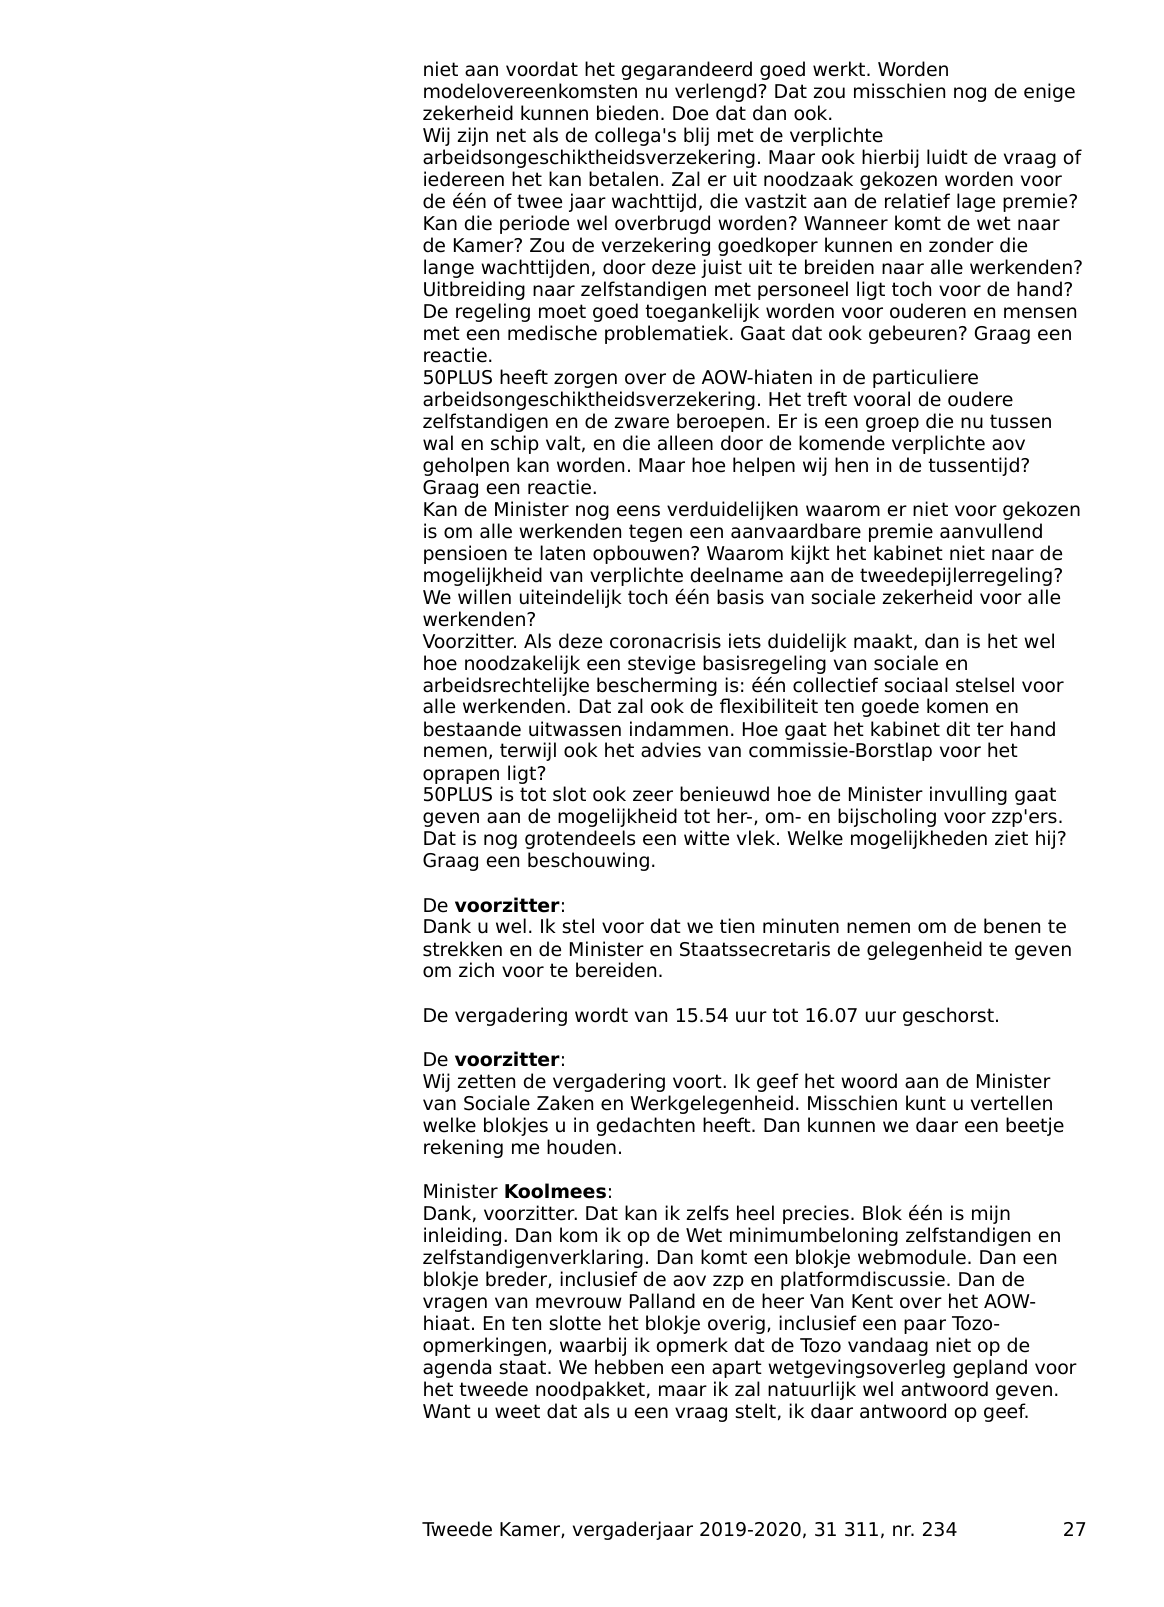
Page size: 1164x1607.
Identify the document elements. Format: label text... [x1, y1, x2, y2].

text Wij zijn net als de collega's blij met de verplichte arbeidsongeschiktheidsverzekering. Maar ook hierbij luidt de vraag of iedereen het kan betalen. Zal er uit noodzaak gekozen worden voor de één of twee jaar wachttijd, die vastzit aan de relatief lage premie? Kan die periode wel overbrugd worden? Wanneer komt de wet naar de Kamer? Zou de verzekering goedkoper kunnen en zonder die lange wachttijden, door deze juist uit te breiden naar alle werkenden? Uitbreiding naar zelfstandigen met personeel ligt toch voor de hand? De regeling moet goed toegankelijk worden voor ouderen en mensen met een medische problematiek. Gaat dat ook gebeuren? Graag een reactie. [422, 125, 1087, 367]
text Wij zetten de vergadering voort. Ik geef het woord aan de Minister van Sociale Zaken en Werkgelegenheid. Misschien kunt u vertellen welke blokjes u in gedachten heeft. Dan kunnen we daar een beetje rekening me houden. [422, 1071, 1087, 1159]
text Voorzitter. Als deze coronacrisis iets duidelijk maakt, dan is het wel hoe noodzakelijk een stevige basisregeling van sociale en arbeidsrechtelijke bescherming is: één collectief sociaal stelsel voor alle werkenden. Dat zal ook de flexibiliteit ten goede komen en bestaande uitwassen indammen. Hoe gaat het kabinet dit ter hand nemen, terwijl ook het advies van commissie-Borstlap voor het oprapen ligt? [422, 631, 1087, 784]
text De vergadering wordt van 15.54 uur tot 16.07 uur geschorst. [422, 1004, 1087, 1027]
text Dank, voorzitter. Dat kan ik zelfs heel precies. Blok één is mijn inleiding. Dan kom ik op de Wet minimumbeloning zelfstandigen en zelfstandigenverklaring. Dan komt een blokje webmodule. Dan een blokje breder, inclusief de aov zzp en platformdiscussie. Dan de vragen van mevrouw Palland en de heer Van Kent over het AOW-hiaat. En ten slotte het blokje overig, inclusief een paar Tozo-opmerkingen, waarbij ik opmerk dat de Tozo vandaag niet op de agenda staat. We hebben een apart wetgevingsoverleg gepland voor het tweede noodpakket, maar ik zal natuurlijk wel antwoord geven. Want u weet dat als u een vraag stelt, ik daar antwoord op geef. [422, 1203, 1087, 1423]
text Minister Koolmees: [422, 1181, 1087, 1203]
text niet aan voordat het gegarandeerd goed werkt. Worden modelovereenkomsten nu verlengd? Dat zou misschien nog de enige zekerheid kunnen bieden. Doe dat dan ook. [422, 59, 1087, 125]
text 50PLUS is tot slot ook zeer benieuwd hoe de Minister invulling gaat geven aan de mogelijkheid tot her-, om- en bijscholing voor zzp'ers. Dat is nog grotendeels een witte vlek. Welke mogelijkheden ziet hij? Graag een beschouwing. [422, 784, 1087, 872]
text Kan de Minister nog eens verduidelijken waarom er niet voor gekozen is om alle werkenden tegen een aanvaardbare premie aanvullend pensioen te laten opbouwen? Waarom kijkt het kabinet niet naar de mogelijkheid van verplichte deelname aan de tweedepijlerregeling? We willen uiteindelijk toch één basis van sociale zekerheid voor alle werkenden? [422, 499, 1087, 631]
text Dank u wel. Ik stel voor dat we tien minuten nemen om de benen te strekken en de Minister en Staatssecretaris de gelegenheid te geven om zich voor te bereiden. [422, 916, 1087, 982]
text 50PLUS heeft zorgen over de AOW-hiaten in de particuliere arbeidsongeschiktheidsverzekering. Het treft vooral de oudere zelfstandigen en de zware beroepen. Er is een groep die nu tussen wal en schip valt, en die alleen door de komende verplichte aov geholpen kan worden. Maar hoe helpen wij hen in de tussentijd? Graag een reactie. [422, 367, 1087, 499]
text De voorzitter: [422, 894, 1087, 916]
text De voorzitter: [422, 1049, 1087, 1071]
